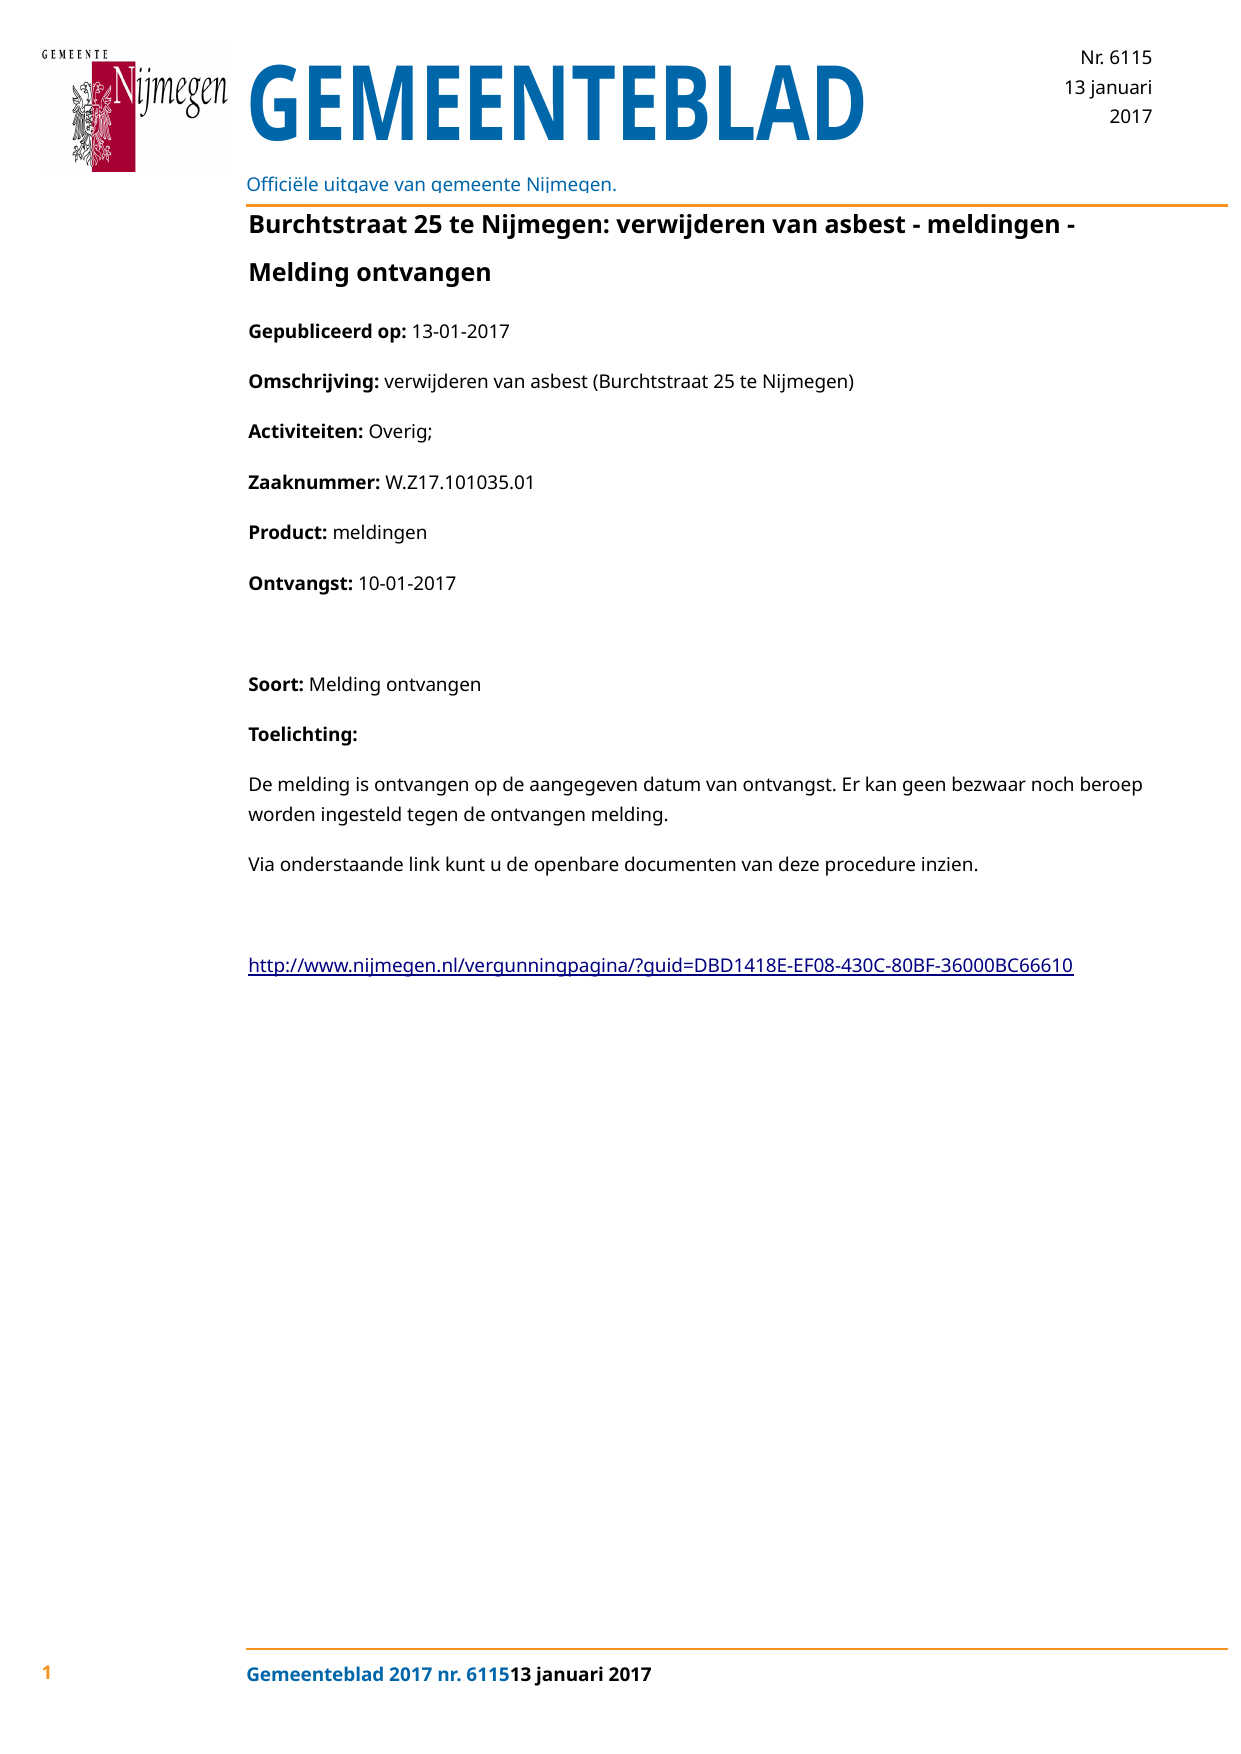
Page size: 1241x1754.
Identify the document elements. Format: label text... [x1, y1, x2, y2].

text Activiteiten: Overig; [248, 419, 1152, 444]
text Omschrijving: verwijderen van asbest (Burchtstraat 25 te Nijmegen) [248, 368, 1152, 394]
text http://www.nijmegen.nl/vergunningpagina/?guid=DBD1418E-EF08-430C-80BF-36000BC66610 [248, 952, 1152, 978]
text Burchtstraat 25 te Nijmegen: verwijderen van asbest - meldingen - Melding ontvangen [248, 207, 1152, 288]
text Toelichting: [248, 721, 1152, 747]
text De melding is ontvangen op de aangegeven datum van ontvangst. Er kan geen bezwaar noch beroep worden ingesteld tegen de ontvangen melding. [248, 772, 1152, 827]
text Product: meldingen [248, 519, 1152, 545]
text Soort: Melding ontvangen [248, 671, 1152, 697]
text Zaaknummer: W.Z17.101035.01 [248, 469, 1152, 495]
text Ontvangst: 10-01-2017 [248, 570, 1152, 596]
picture [41, 47, 231, 172]
text Gepubliceerd op: 13-01-2017 [248, 318, 1152, 344]
text Via onderstaande link kunt u de openbare documenten van deze procedure inzien. [248, 852, 1152, 877]
